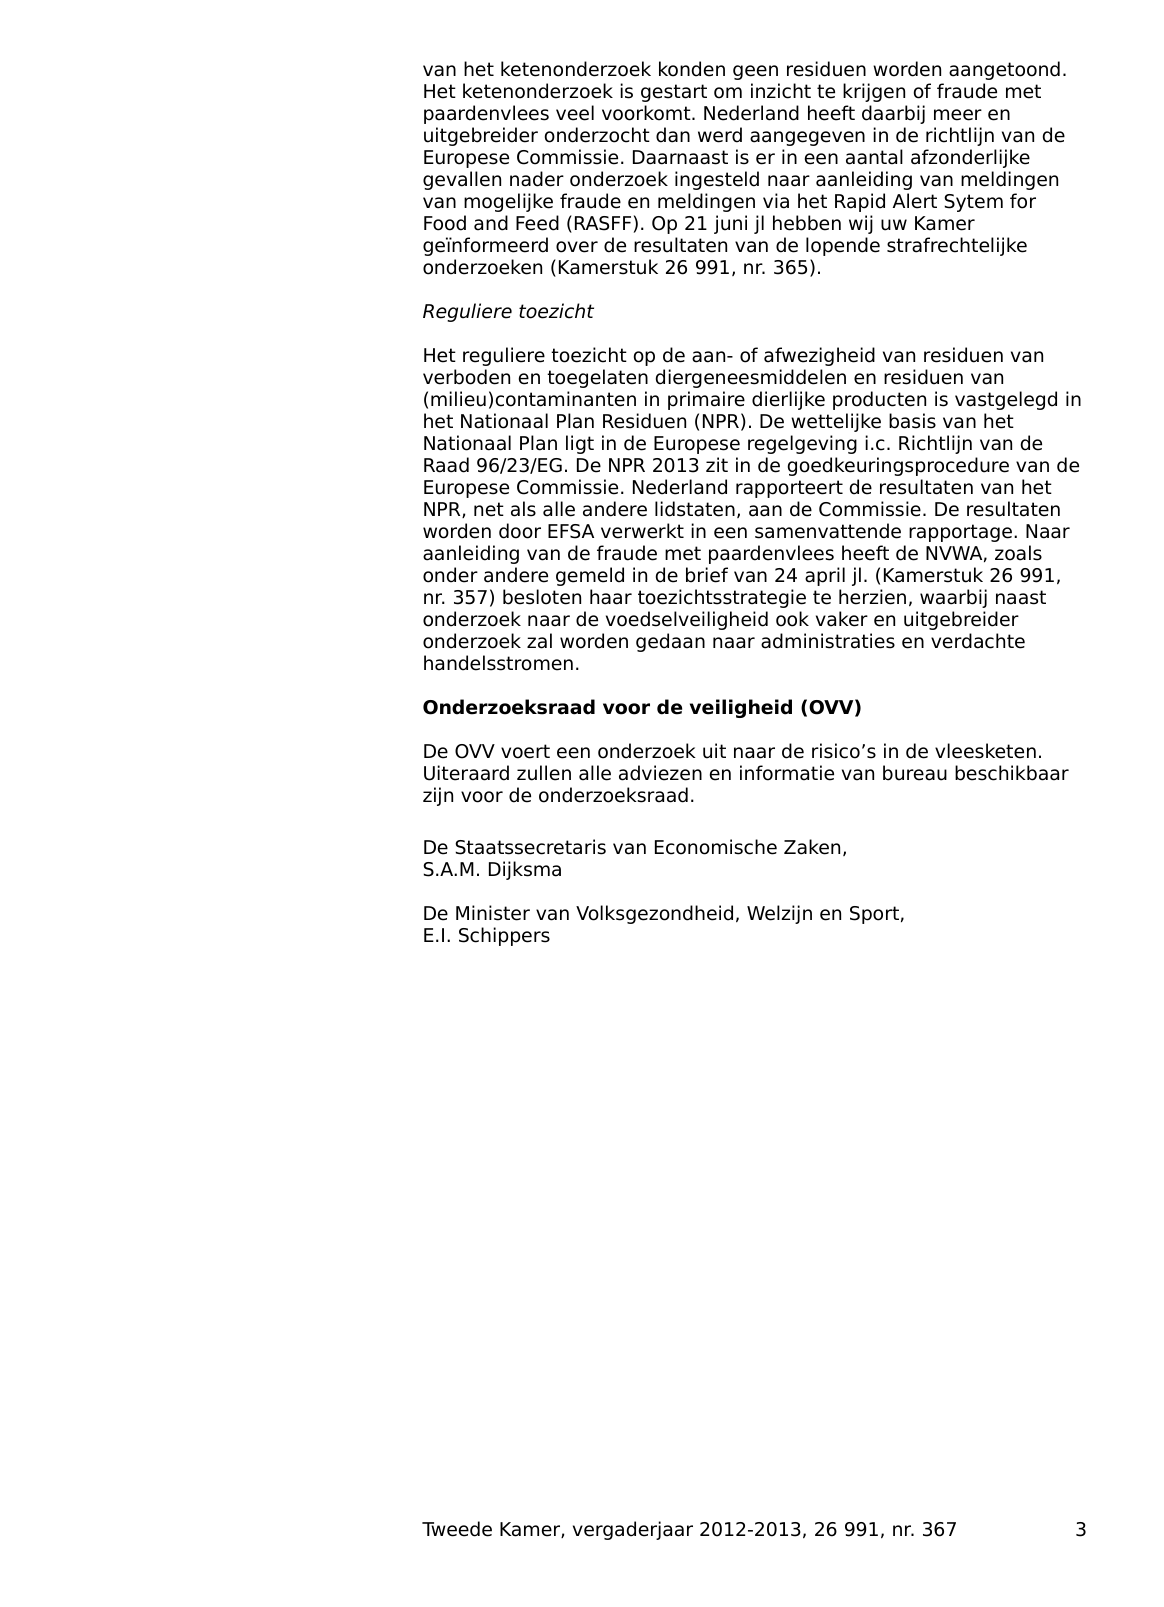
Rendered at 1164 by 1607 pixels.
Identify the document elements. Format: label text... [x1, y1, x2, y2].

text De Minister van Volksgezondheid, Welzijn en Sport, E.I. Schippers [422, 903, 1087, 947]
text De OVV voert een onderzoek uit naar de risico’s in de vleesketen. Uiteraard zullen alle adviezen en informatie van bureau beschikbaar zijn voor de onderzoeksraad. [422, 741, 1087, 807]
text van het ketenonderzoek konden geen residuen worden aangetoond. Het ketenonderzoek is gestart om inzicht te krijgen of fraude met paardenvlees veel voorkomt. Nederland heeft daarbij meer en uitgebreider onderzocht dan werd aangegeven in de richtlijn van de Europese Commissie. Daarnaast is er in een aantal afzonderlijke gevallen nader onderzoek ingesteld naar aanleiding van meldingen van mogelijke fraude en meldingen via het Rapid Alert Sytem for Food and Feed (RASFF). Op 21 juni jl hebben wij uw Kamer geïnformeerd over de resultaten van de lopende strafrechtelijke onderzoeken (Kamerstuk 26 991, nr. 365). [422, 59, 1087, 279]
subtitle Onderzoeksraad voor de veiligheid (OVV) [422, 697, 1087, 719]
subtitle Reguliere toezicht [422, 301, 1087, 323]
text Het reguliere toezicht op de aan- of afwezigheid van residuen van verboden en toegelaten diergeneesmiddelen en residuen van (milieu)contaminanten in primaire dierlijke producten is vastgelegd in het Nationaal Plan Residuen (NPR). De wettelijke basis van het Nationaal Plan ligt in de Europese regelgeving i.c. Richtlijn van de Raad 96/23/EG. De NPR 2013 zit in de goedkeuringsprocedure van de Europese Commissie. Nederland rapporteert de resultaten van het NPR, net als alle andere lidstaten, aan de Commissie. De resultaten worden door EFSA verwerkt in een samenvattende rapportage. Naar aanleiding van de fraude met paardenvlees heeft de NVWA, zoals onder andere gemeld in de brief van 24 april jl. (Kamerstuk 26 991, nr. 357) besloten haar toezichtsstrategie te herzien, waarbij naast onderzoek naar de voedselveiligheid ook vaker en uitgebreider onderzoek zal worden gedaan naar administraties en verdachte handelsstromen. [422, 345, 1087, 675]
text De Staatssecretaris van Economische Zaken, S.A.M. Dijksma [422, 837, 1087, 881]
